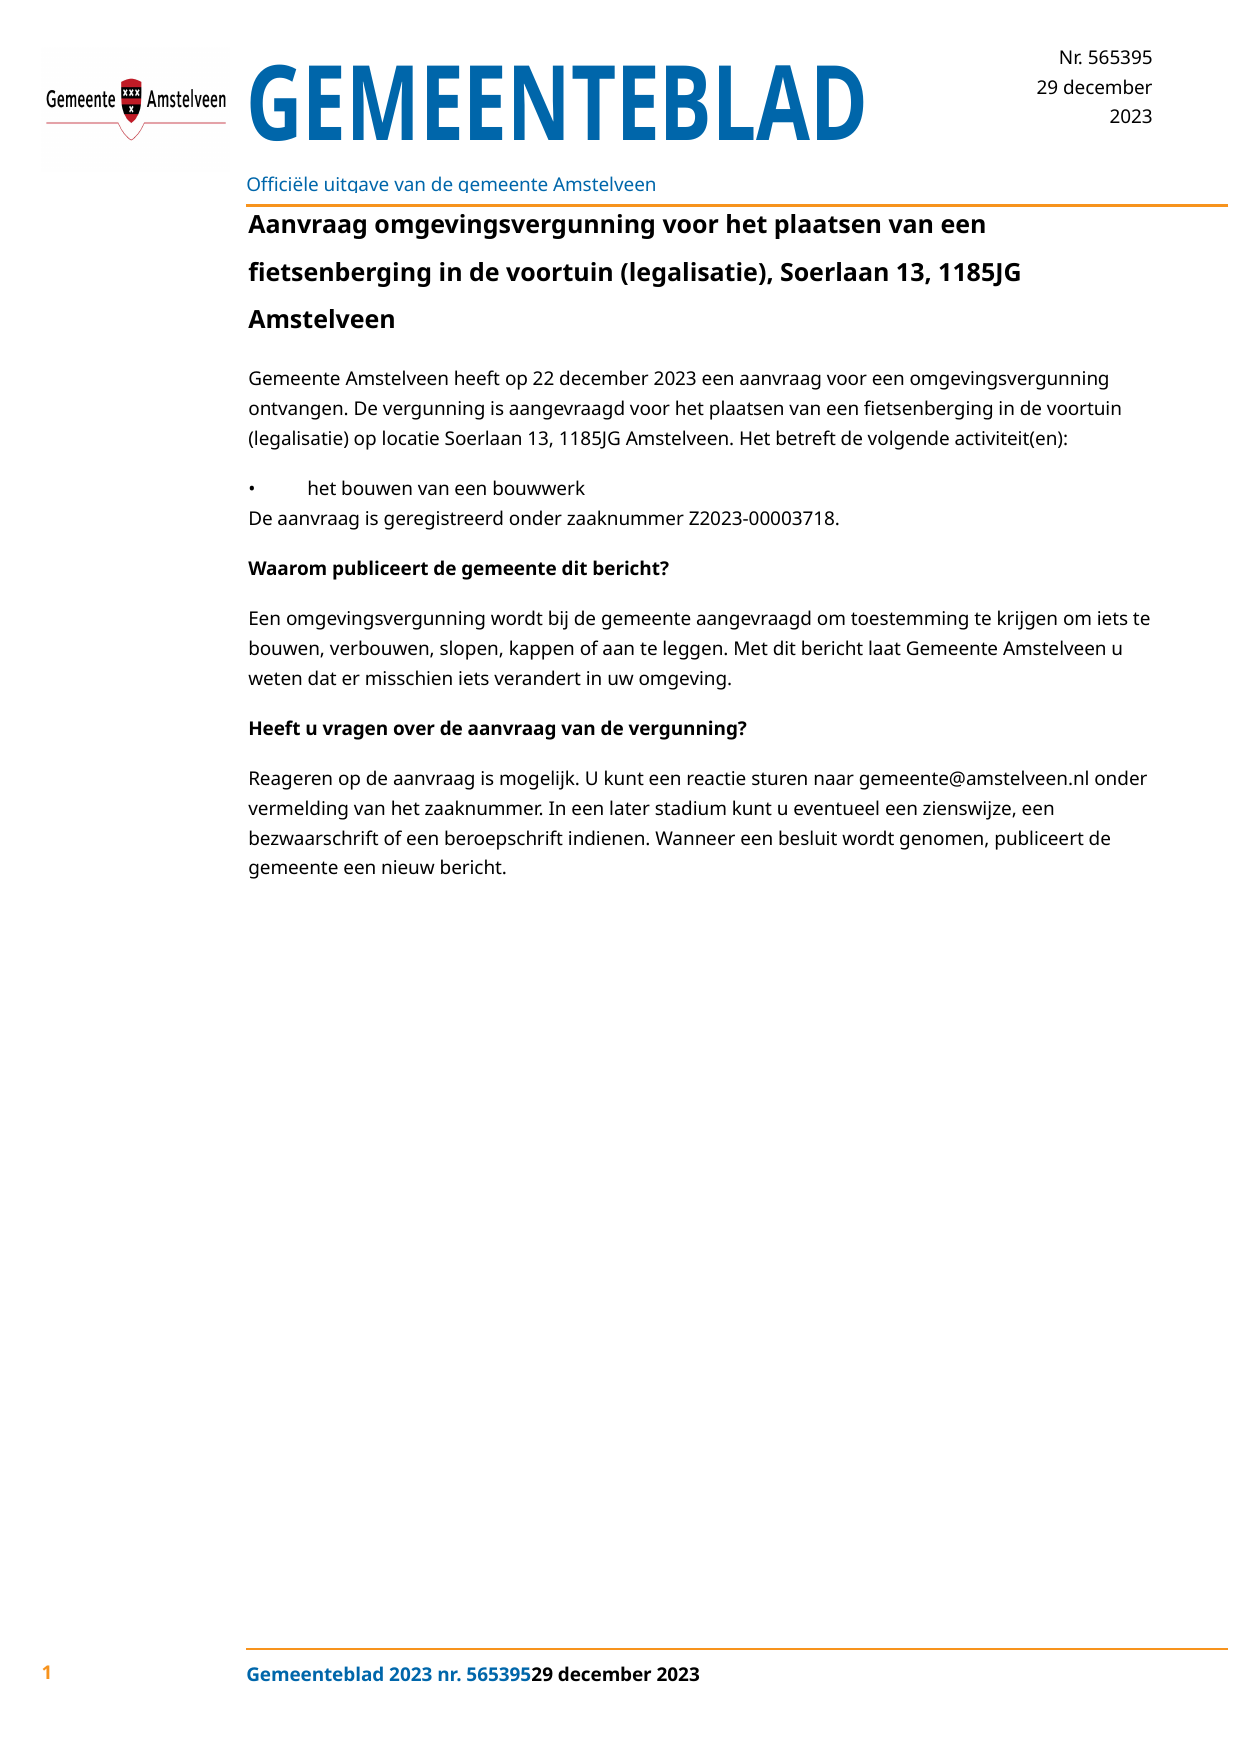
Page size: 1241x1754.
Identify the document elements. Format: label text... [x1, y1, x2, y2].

text Waarom publiceert de gemeente dit bericht? [248, 555, 1152, 581]
text De aanvraag is geregistreerd onder zaaknummer Z2023-00003718. [248, 505, 1152, 530]
text Gemeente Amstelveen heeft op 22 december 2023 een aanvraag voor een omgevingsvergunning ontvangen. De vergunning is aangevraagd voor het plaatsen van een fietsenberging in de voortuin (legalisatie) op locatie Soerlaan 13, 1185JG Amstelveen. Het betreft de volgende activiteit(en): [248, 366, 1152, 450]
picture [41, 47, 231, 172]
text Een omgevingsvergunning wordt bij de gemeente aangevraagd om toestemming te krijgen om iets te bouwen, verbouwen, slopen, kappen of aan te leggen. Met dit bericht laat Gemeente Amstelveen u weten dat er misschien iets verandert in uw omgeving. [248, 606, 1152, 690]
list het bouwen van een bouwwerk [248, 475, 1152, 501]
text Aanvraag omgevingsvergunning voor het plaatsen van een fietsenberging in de voortuin (legalisatie), Soerlaan 13, 1185JG Amstelveen [248, 207, 1152, 336]
text Heeft u vragen over de aanvraag van de vergunning? [248, 715, 1152, 741]
text Reageren op de aanvraag is mogelijk. U kunt een reactie sturen naar gemeente@amstelveen.nl onder vermelding van het zaaknummer. In een later stadium kunt u eventueel een zienswijze, een bezwaarschrift of een beroepschrift indienen. Wanneer een besluit wordt genomen, publiceert de gemeente een nieuw bericht. [248, 766, 1152, 880]
